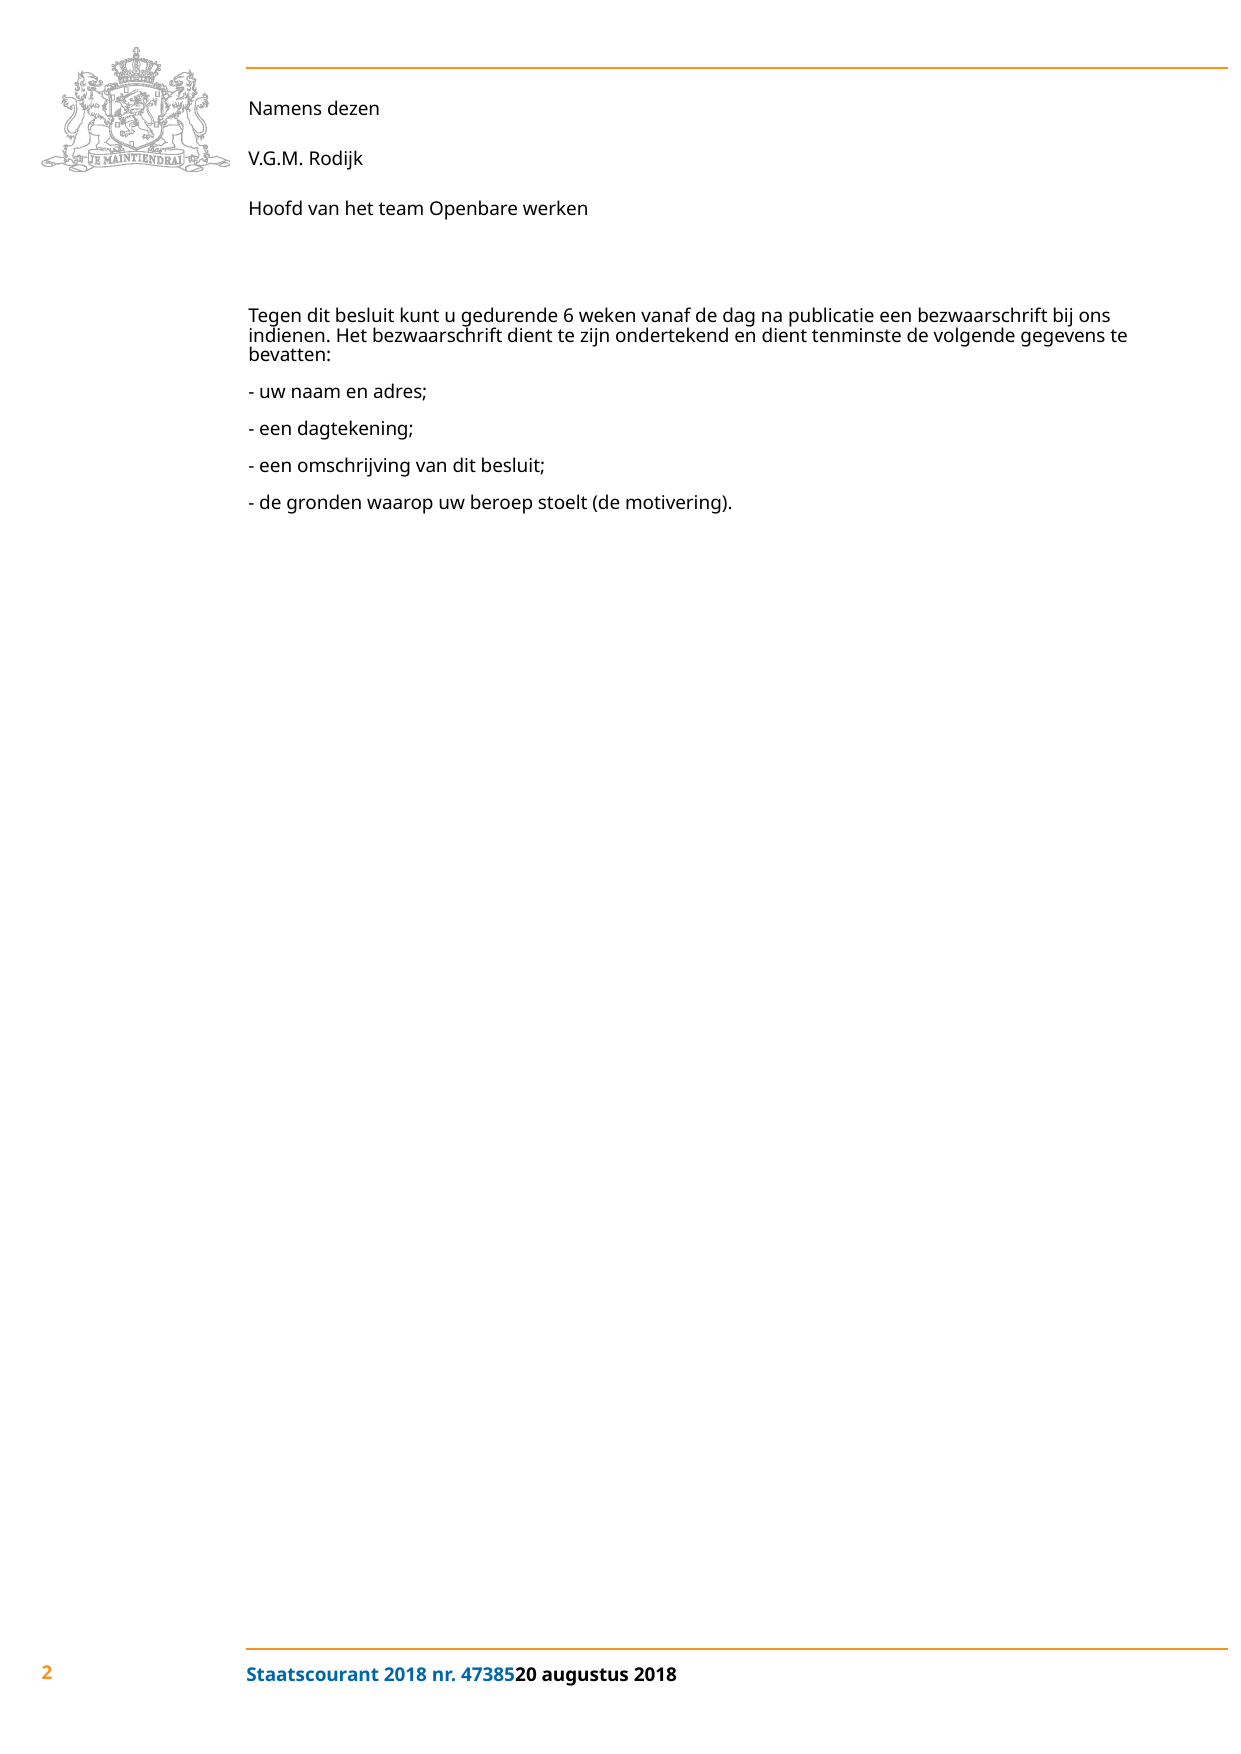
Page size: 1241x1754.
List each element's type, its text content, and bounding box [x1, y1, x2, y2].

text - een dagtekening; [248, 420, 1152, 439]
text Tegen dit besluit kunt u gedurende 6 weken vanaf de dag na publicatie een bezwaarschrift bij ons indienen. Het bezwaarschrift dient te zijn ondertekend en dient tenminste de volgende gegevens te bevatten: [248, 307, 1152, 365]
picture [41, 47, 231, 172]
text - de gronden waarop uw beroep stoelt (de motivering). [248, 494, 1152, 513]
text Namens dezen [248, 95, 1152, 121]
text - uw naam en adres; [248, 383, 1152, 402]
text V.G.M. Rodijk [248, 145, 1152, 171]
text - een omschrijving van dit besluit; [248, 457, 1152, 476]
text Hoofd van het team Openbare werken [248, 196, 1152, 221]
